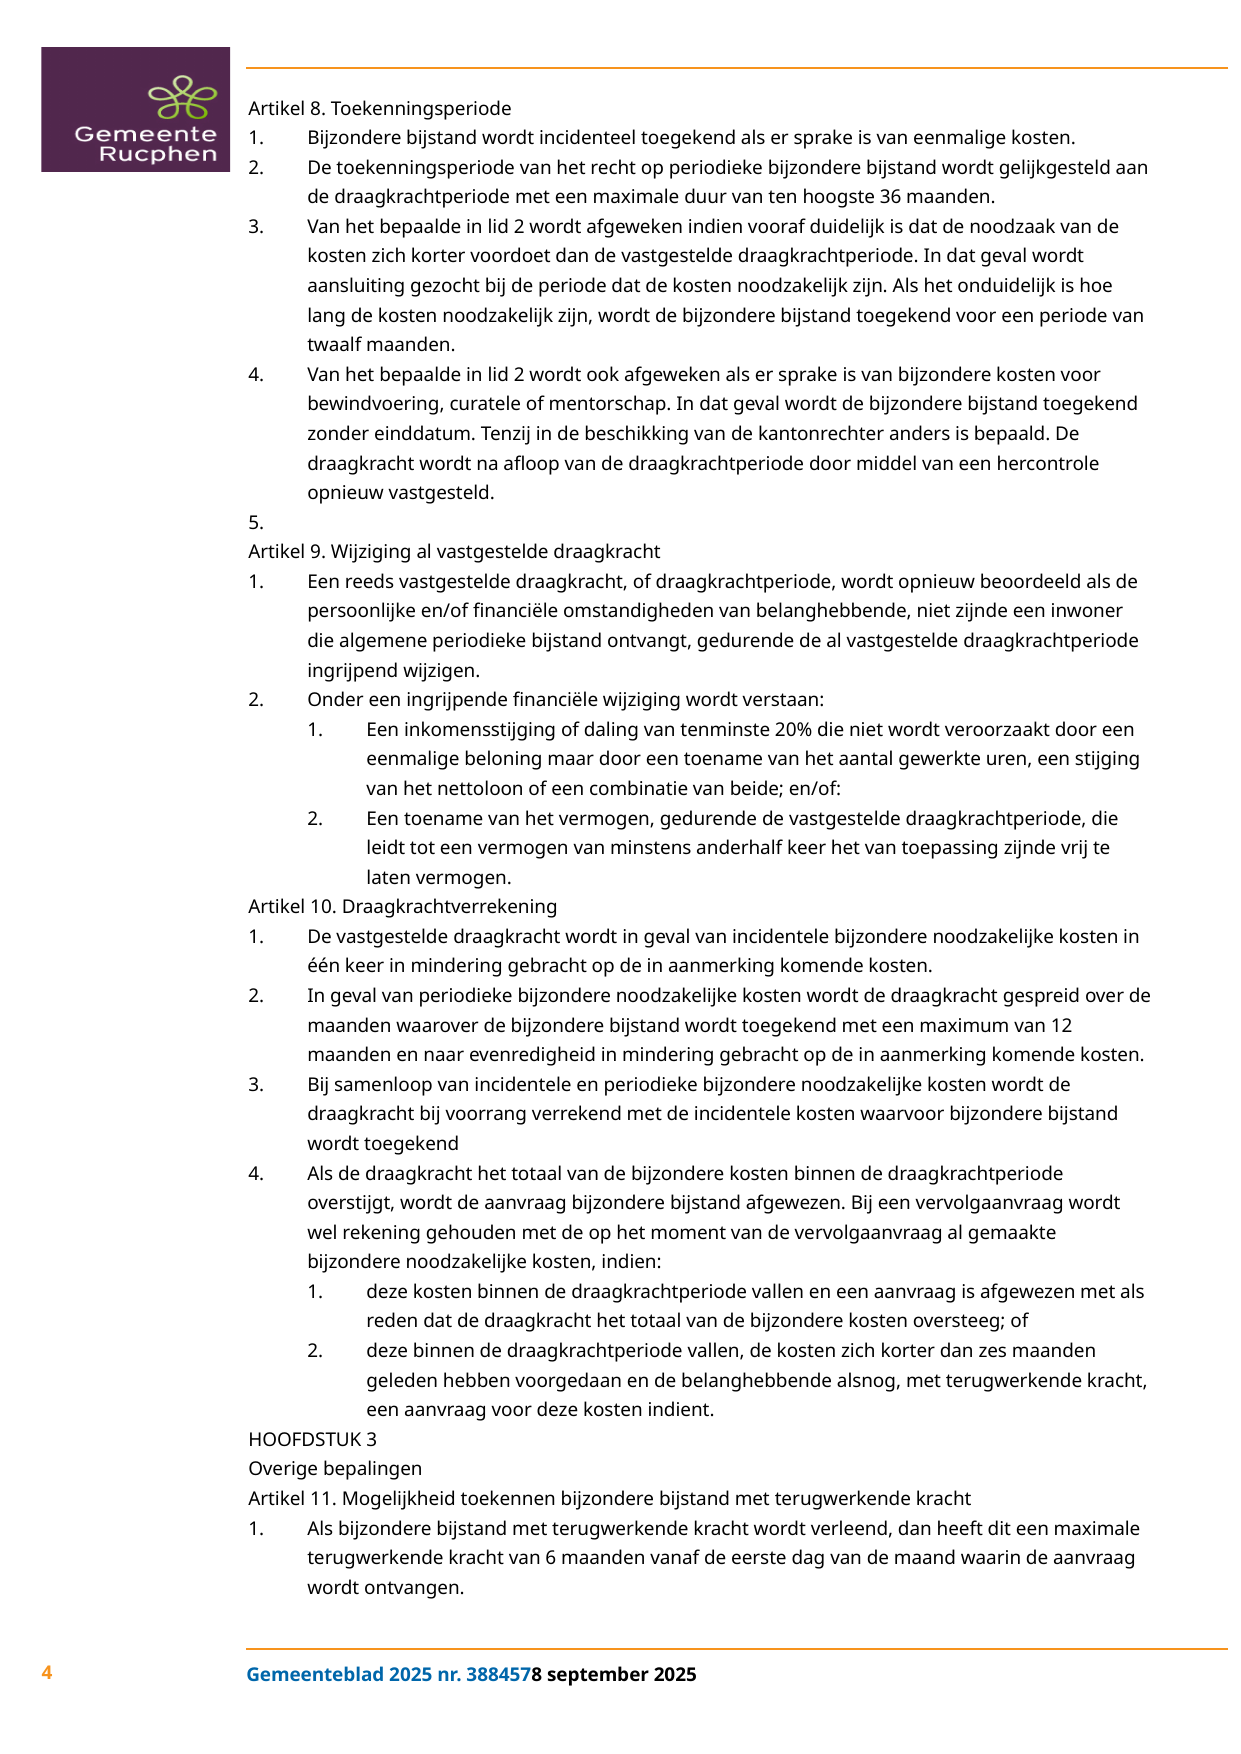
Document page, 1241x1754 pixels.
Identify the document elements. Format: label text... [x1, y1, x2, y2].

text Artikel 8. Toekenningsperiode [248, 95, 1152, 121]
text HOOFDSTUK 3 [248, 1426, 1152, 1452]
list Een inkomensstijging of daling van tenminste 20% die niet wordt veroorzaakt door een eenmalige beloning maar door een toename van het aantal gewerkte uren, een stijging van het nettoloon of een combinatie van beide; en/of: [307, 716, 1152, 801]
text Artikel 10. Draagkrachtverrekening [248, 893, 1152, 919]
list Een reeds vastgestelde draagkracht, of draagkrachtperiode, wordt opnieuw beoordeeld als de persoonlijke en/of financiële omstandigheden van belanghebbende, niet zijnde een inwoner die algemene periodieke bijstand ontvangt, gedurende de al vastgestelde draagkrachtperiode ingrijpend wijzigen. [248, 568, 1152, 683]
list De toekenningsperiode van het recht op periodieke bijzondere bijstand wordt gelijkgesteld aan de draagkrachtperiode met een maximale duur van ten hoogste 36 maanden. [248, 154, 1152, 209]
list Als bijzondere bijstand met terugwerkende kracht wordt verleend, dan heeft dit een maximale terugwerkende kracht van 6 maanden vanaf de eerste dag van de maand waarin de aanvraag wordt ontvangen. [248, 1515, 1152, 1600]
list In geval van periodieke bijzondere noodzakelijke kosten wordt de draagkracht gespreid over de maanden waarover de bijzondere bijstand wordt toegekend met een maximum van 12 maanden en naar evenredigheid in mindering gebracht op de in aanmerking komende kosten. [248, 982, 1152, 1067]
text Overige bepalingen [248, 1456, 1152, 1481]
list Van het bepaalde in lid 2 wordt afgeweken indien vooraf duidelijk is dat de noodzaak van de kosten zich korter voordoet dan de vastgestelde draagkrachtperiode. In dat geval wordt aansluiting gezocht bij de periode dat de kosten noodzakelijk zijn. Als het onduidelijk is hoe lang de kosten noodzakelijk zijn, wordt de bijzondere bijstand toegekend voor een periode van twaalf maanden. [248, 213, 1152, 357]
list deze kosten binnen de draagkrachtperiode vallen en een aanvraag is afgewezen met als reden dat de draagkracht het totaal van de bijzondere kosten oversteeg; of [307, 1278, 1152, 1333]
list Bijzondere bijstand wordt incidenteel toegekend als er sprake is van eenmalige kosten. [248, 124, 1152, 150]
list Als de draagkracht het totaal van de bijzondere kosten binnen de draagkrachtperiode overstijgt, wordt de aanvraag bijzondere bijstand afgewezen. Bij een vervolgaanvraag wordt wel rekening gehouden met de op het moment van de vervolgaanvraag al gemaakte bijzondere noodzakelijke kosten, indien: [248, 1160, 1152, 1274]
list Een toename van het vermogen, gedurende de vastgestelde draagkrachtperiode, die leidt tot een vermogen van minstens anderhalf keer het van toepassing zijnde vrij te laten vermogen. [307, 805, 1152, 890]
text Artikel 9. Wijziging al vastgestelde draagkracht [248, 538, 1152, 564]
list Bij samenloop van incidentele en periodieke bijzondere noodzakelijke kosten wordt de draagkracht bij voorrang verrekend met de incidentele kosten waarvoor bijzondere bijstand wordt toegekend [248, 1071, 1152, 1156]
text Artikel 11. Mogelijkheid toekennen bijzondere bijstand met terugwerkende kracht [248, 1485, 1152, 1511]
list De vastgestelde draagkracht wordt in geval van incidentele bijzondere noodzakelijke kosten in één keer in mindering gebracht op de in aanmerking komende kosten. [248, 923, 1152, 978]
list Onder een ingrijpende financiële wijziging wordt verstaan: [248, 686, 1152, 712]
list Van het bepaalde in lid 2 wordt ook afgeweken als er sprake is van bijzondere kosten voor bewindvoering, curatele of mentorschap. In dat geval wordt de bijzondere bijstand toegekend zonder einddatum. Tenzij in de beschikking van de kantonrechter anders is bepaald. De draagkracht wordt na afloop van de draagkrachtperiode door middel van een hercontrole opnieuw vastgesteld. [248, 361, 1152, 505]
list deze binnen de draagkrachtperiode vallen, de kosten zich korter dan zes maanden geleden hebben voorgedaan en de belanghebbende alsnog, met terugwerkende kracht, een aanvraag voor deze kosten indient. [307, 1337, 1152, 1422]
picture [41, 47, 231, 172]
